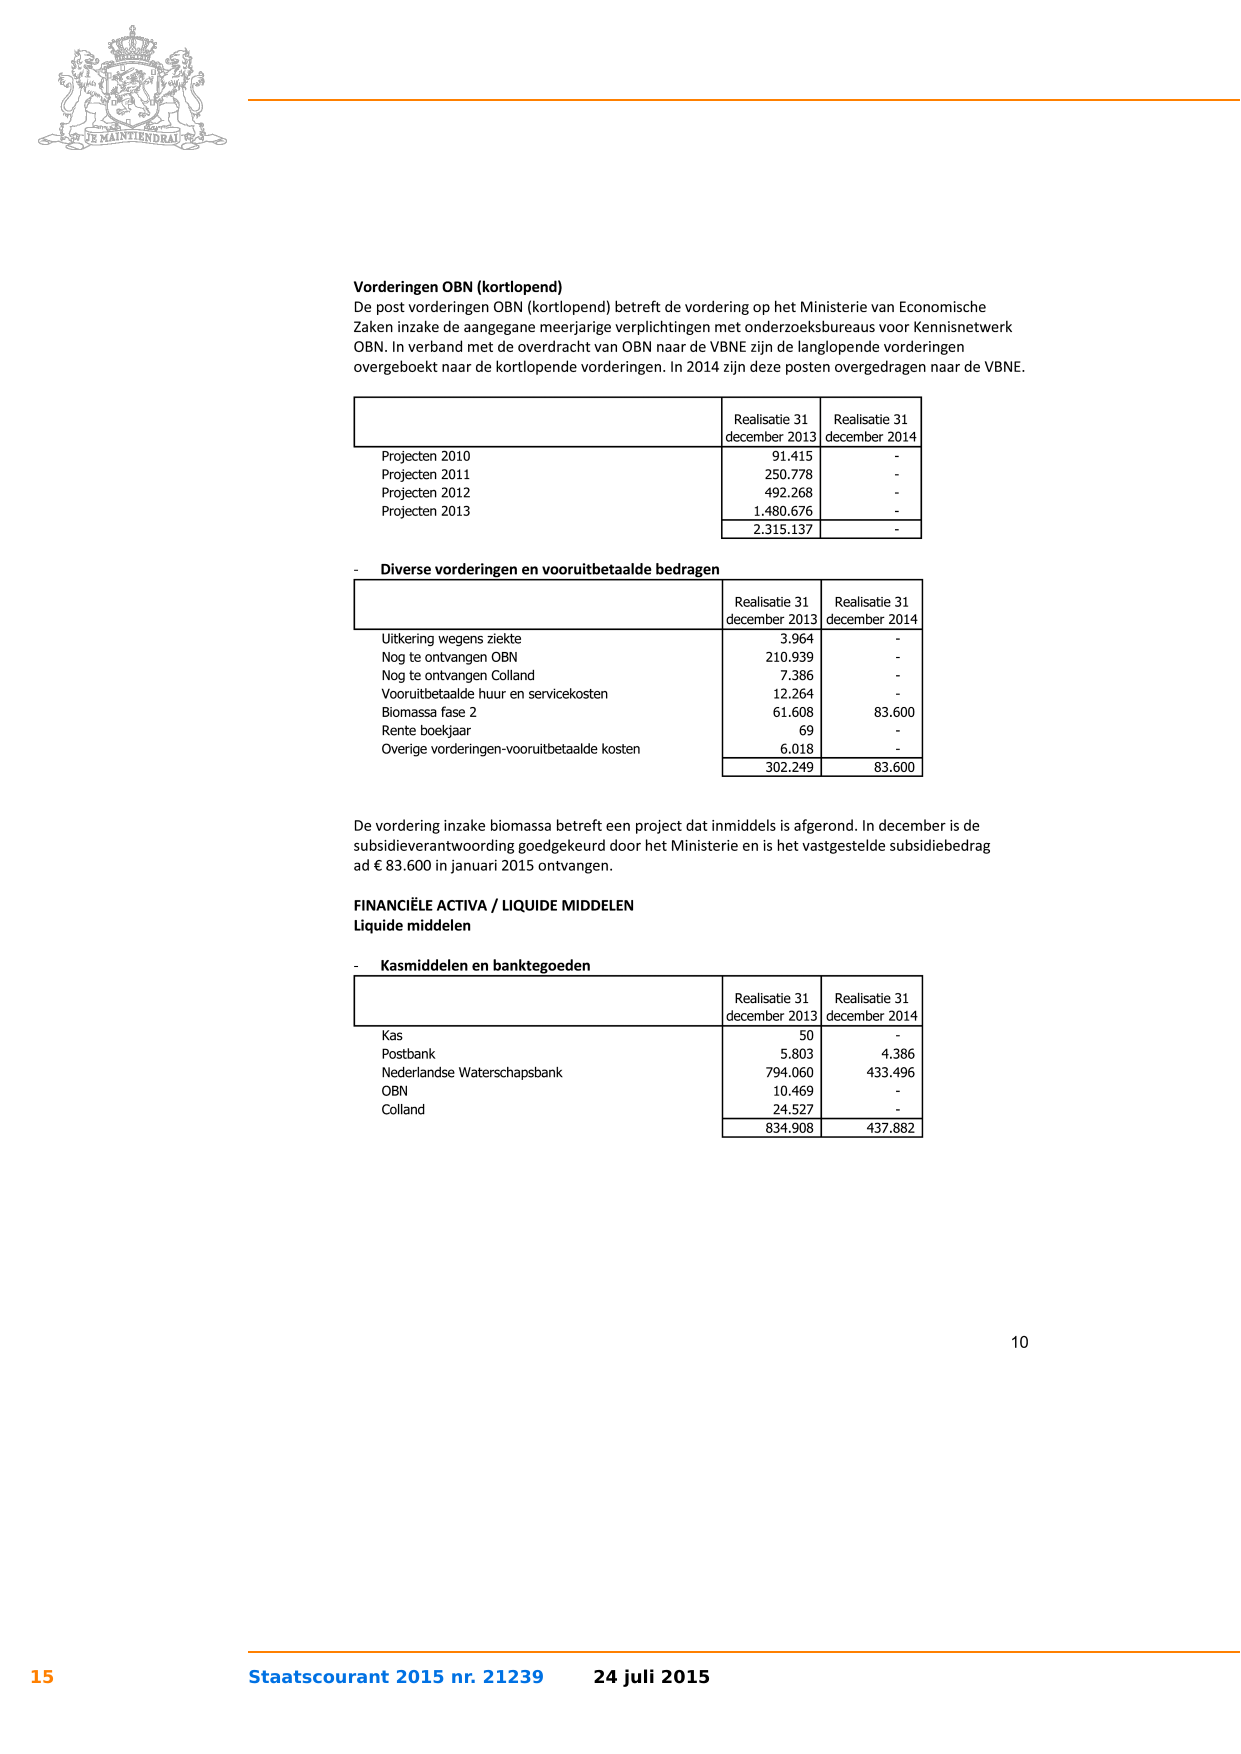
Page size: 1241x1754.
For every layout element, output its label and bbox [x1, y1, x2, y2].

picture [248, 151, 1134, 1404]
picture [38, 25, 227, 150]
